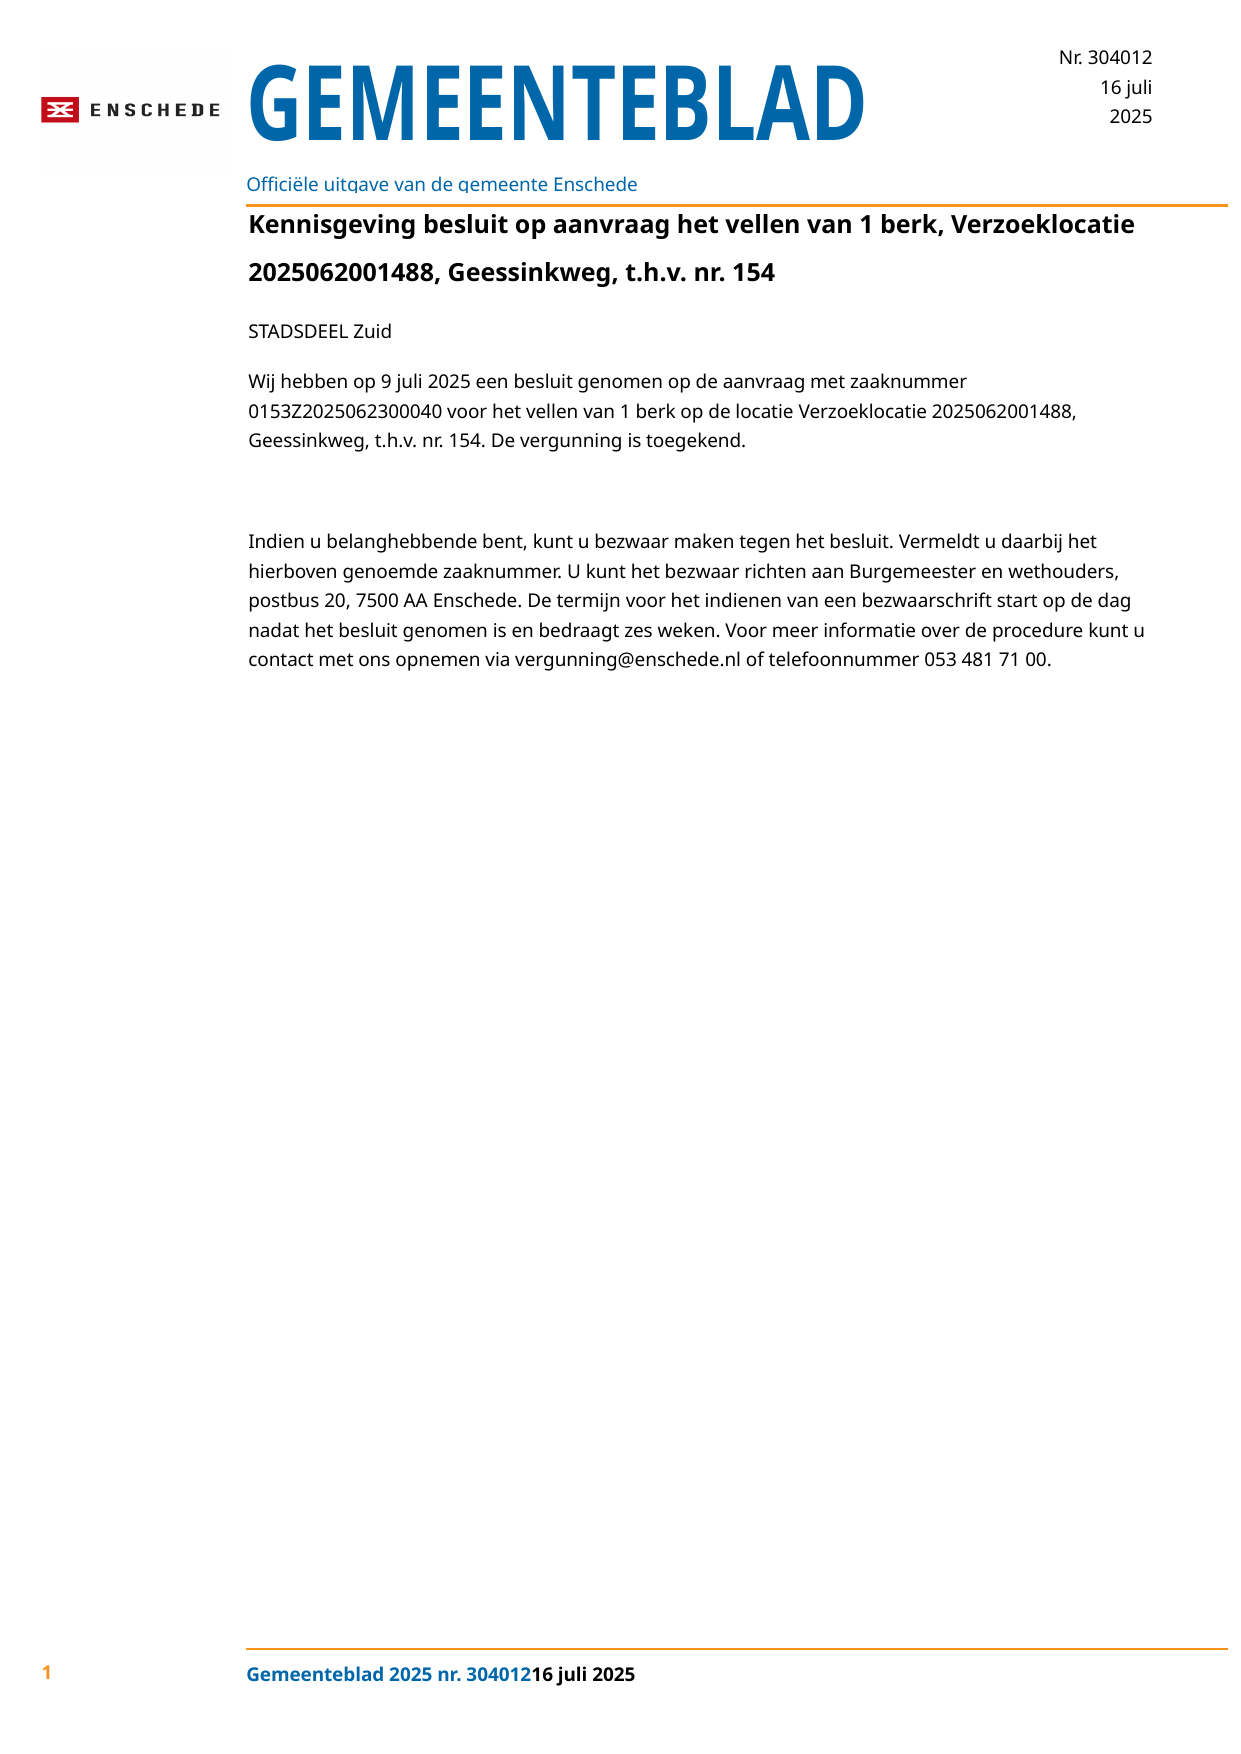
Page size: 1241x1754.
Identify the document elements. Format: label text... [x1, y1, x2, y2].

picture [41, 47, 231, 172]
text Wij hebben op 9 juli 2025 een besluit genomen op de aanvraag met zaaknummer 0153Z2025062300040 voor het vellen van 1 berk op de locatie Verzoeklocatie 2025062001488, Geessinkweg, t.h.v. nr. 154. De vergunning is toegekend. [248, 368, 1152, 453]
text Indien u belanghebbende bent, kunt u bezwaar maken tegen het besluit. Vermeldt u daarbij het hierboven genoemde zaaknummer. U kunt het bezwaar richten aan Burgemeester en wethouders, postbus 20, 7500 AA Enschede. De termijn voor het indienen van een bezwaarschrift start op de dag nadat het besluit genomen is en bedraagt zes weken. Voor meer informatie over de procedure kunt u contact met ons opnemen via vergunning@enschede.nl of telefoonnummer 053 481 71 00. [248, 528, 1152, 672]
text STADSDEEL Zuid [248, 318, 1152, 344]
text Kennisgeving besluit op aanvraag het vellen van 1 berk, Verzoeklocatie 2025062001488, Geessinkweg, t.h.v. nr. 154 [248, 207, 1152, 288]
